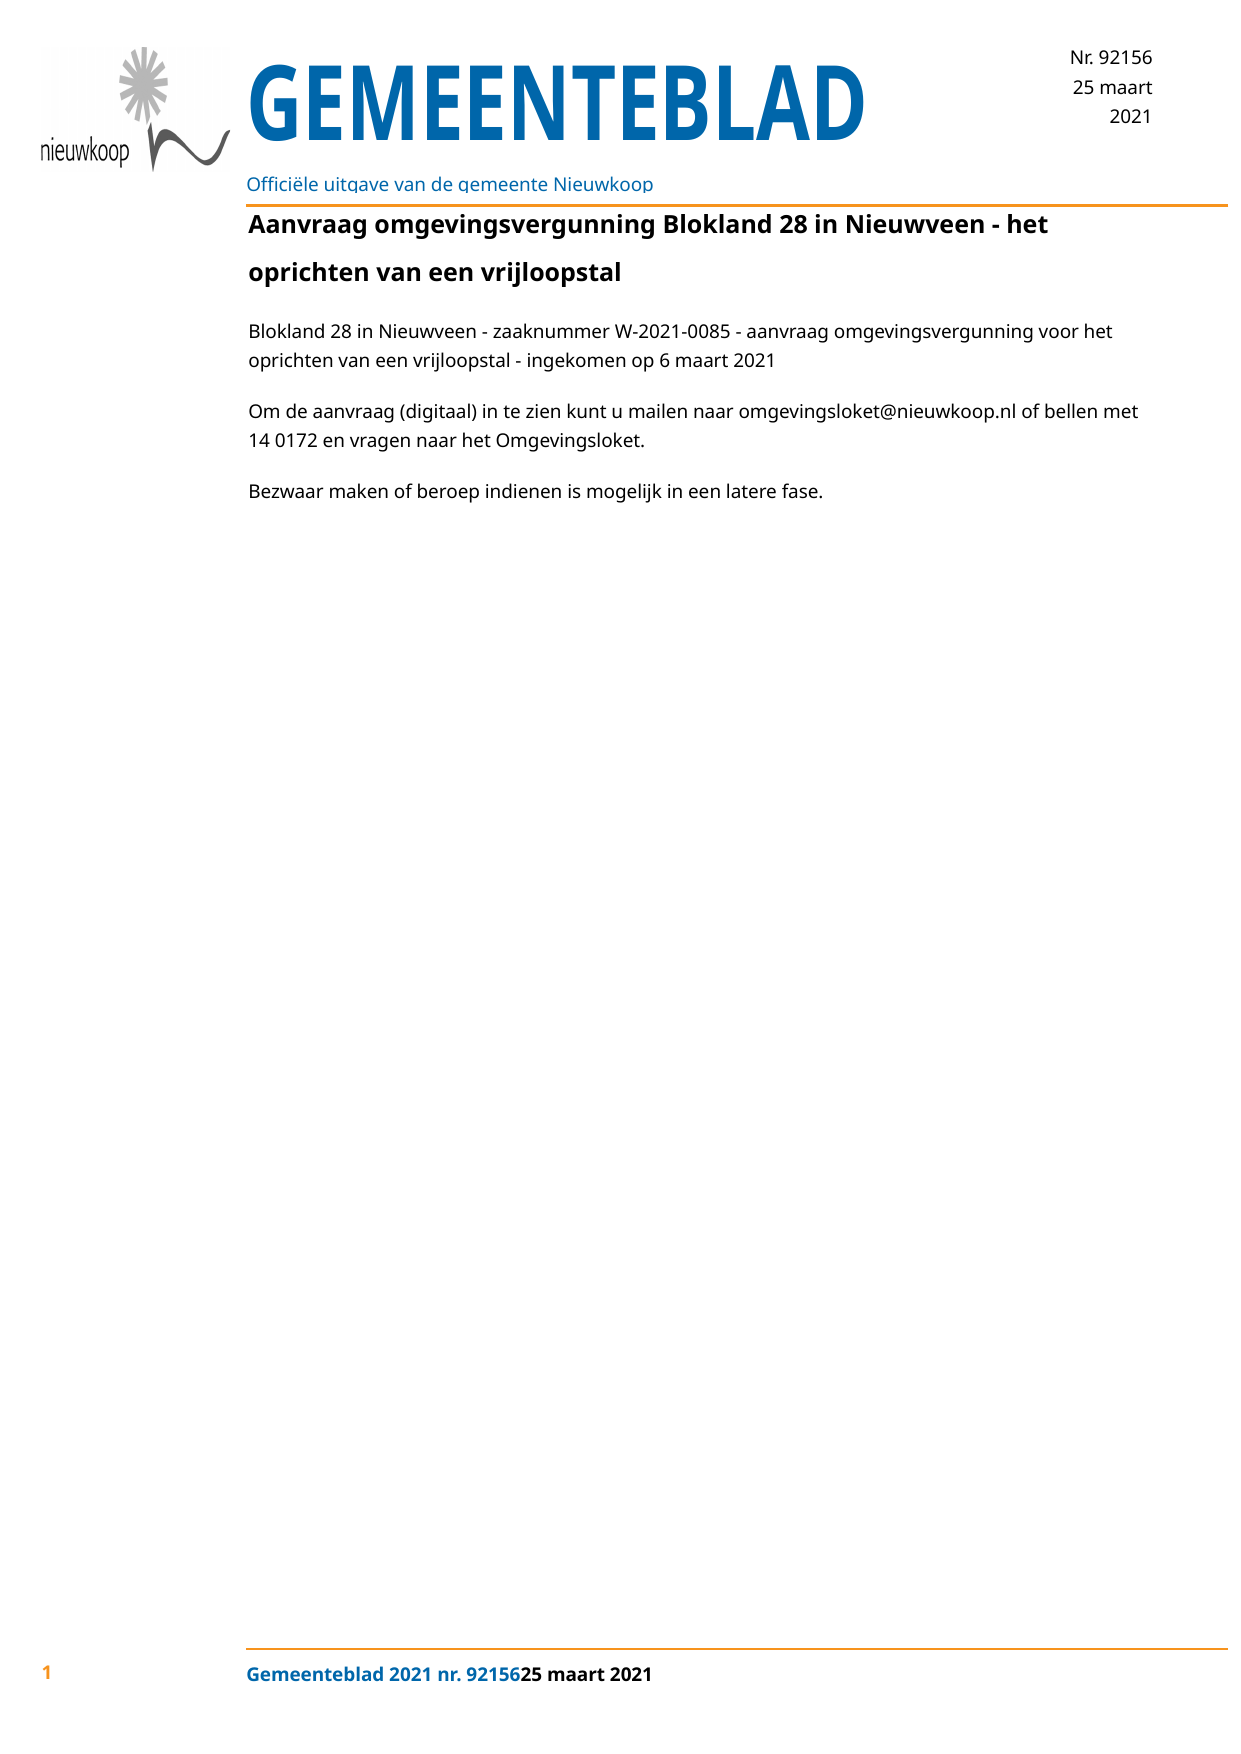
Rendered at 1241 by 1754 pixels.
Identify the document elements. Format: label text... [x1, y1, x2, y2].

text Om de aanvraag (digitaal) in te zien kunt u mailen naar omgevingsloket@nieuwkoop.nl of bellen met 14 0172 en vragen naar het Omgevingsloket. [248, 398, 1152, 453]
text Blokland 28 in Nieuwveen - zaaknummer W-2021-0085 - aanvraag omgevingsvergunning voor het oprichten van een vrijloopstal - ingekomen op 6 maart 2021 [248, 318, 1152, 373]
text Bezwaar maken of beroep indienen is mogelijk in een latere fase. [248, 478, 1152, 504]
text Aanvraag omgevingsvergunning Blokland 28 in Nieuwveen - het oprichten van een vrijloopstal [248, 207, 1152, 288]
picture [41, 47, 231, 172]
